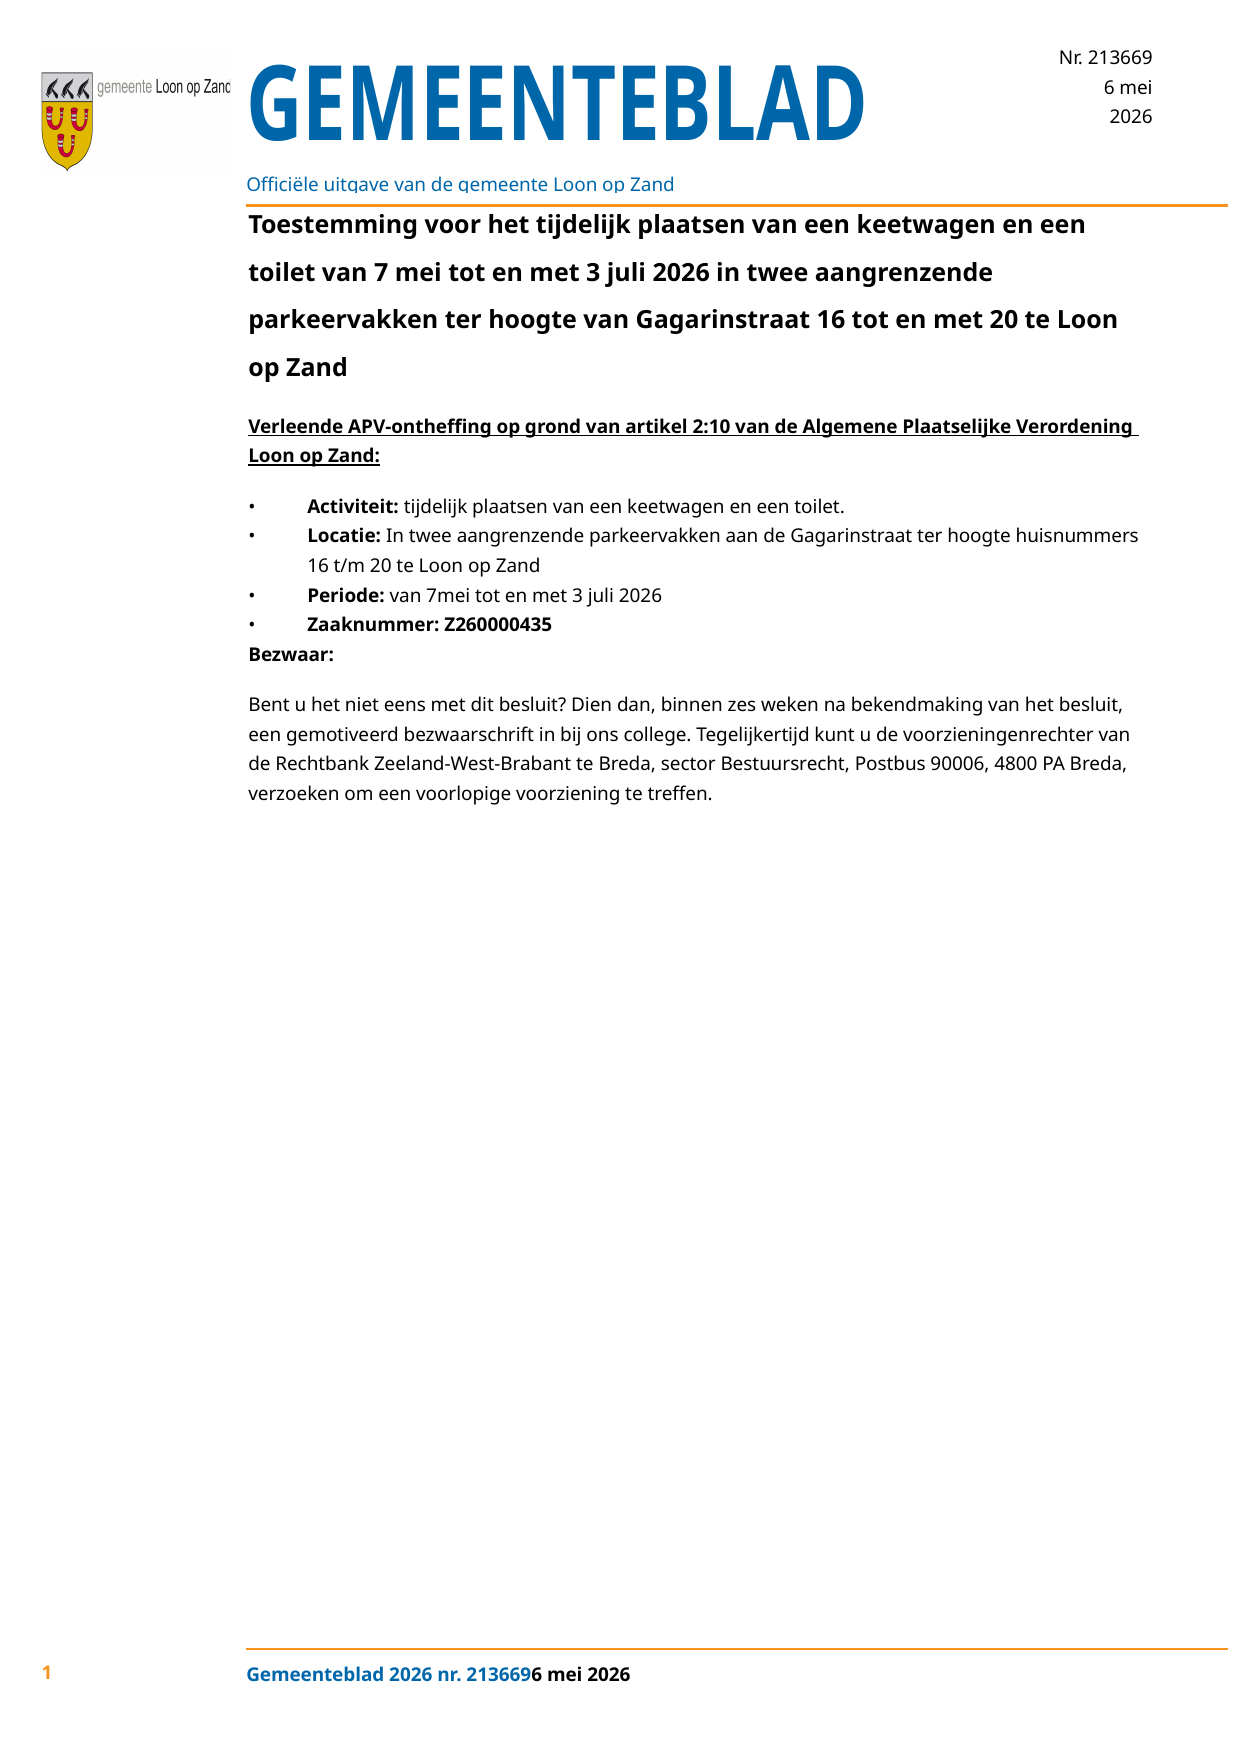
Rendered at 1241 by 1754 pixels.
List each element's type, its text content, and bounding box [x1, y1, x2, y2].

list Zaaknummer: Z260000435 [248, 611, 1152, 637]
list Locatie: In twee aangrenzende parkeervakken aan de Gagarinstraat ter hoogte huisnummers 16 t/m 20 te Loon op Zand [248, 523, 1152, 578]
list Activiteit: tijdelijk plaatsen van een keetwagen en een toilet. [248, 493, 1152, 519]
text Bezwaar: [248, 641, 1152, 667]
list Periode: van 7mei tot en met 3 juli 2026 [248, 582, 1152, 608]
text Verleende APV-ontheffing op grond van artikel 2:10 van de Algemene Plaatselijke Verordening Loon op Zand: [248, 413, 1152, 468]
text Toestemming voor het tijdelijk plaatsen van een keetwagen en een toilet van 7 mei tot en met 3 juli 2026 in twee aangrenzende parkeervakken ter hoogte van Gagarinstraat 16 tot en met 20 te Loon op Zand [248, 207, 1152, 384]
text Bent u het niet eens met dit besluit? Dien dan, binnen zes weken na bekendmaking van het besluit, een gemotiveerd bezwaarschrift in bij ons college. Tegelijkertijd kunt u de voorzieningenrechter van de Rechtbank Zeeland-West-Brabant te Breda, sector Bestuursrecht, Postbus 90006, 4800 PA Breda, verzoeken om een voorlopige voorziening te treffen. [248, 691, 1152, 806]
picture [41, 47, 231, 172]
